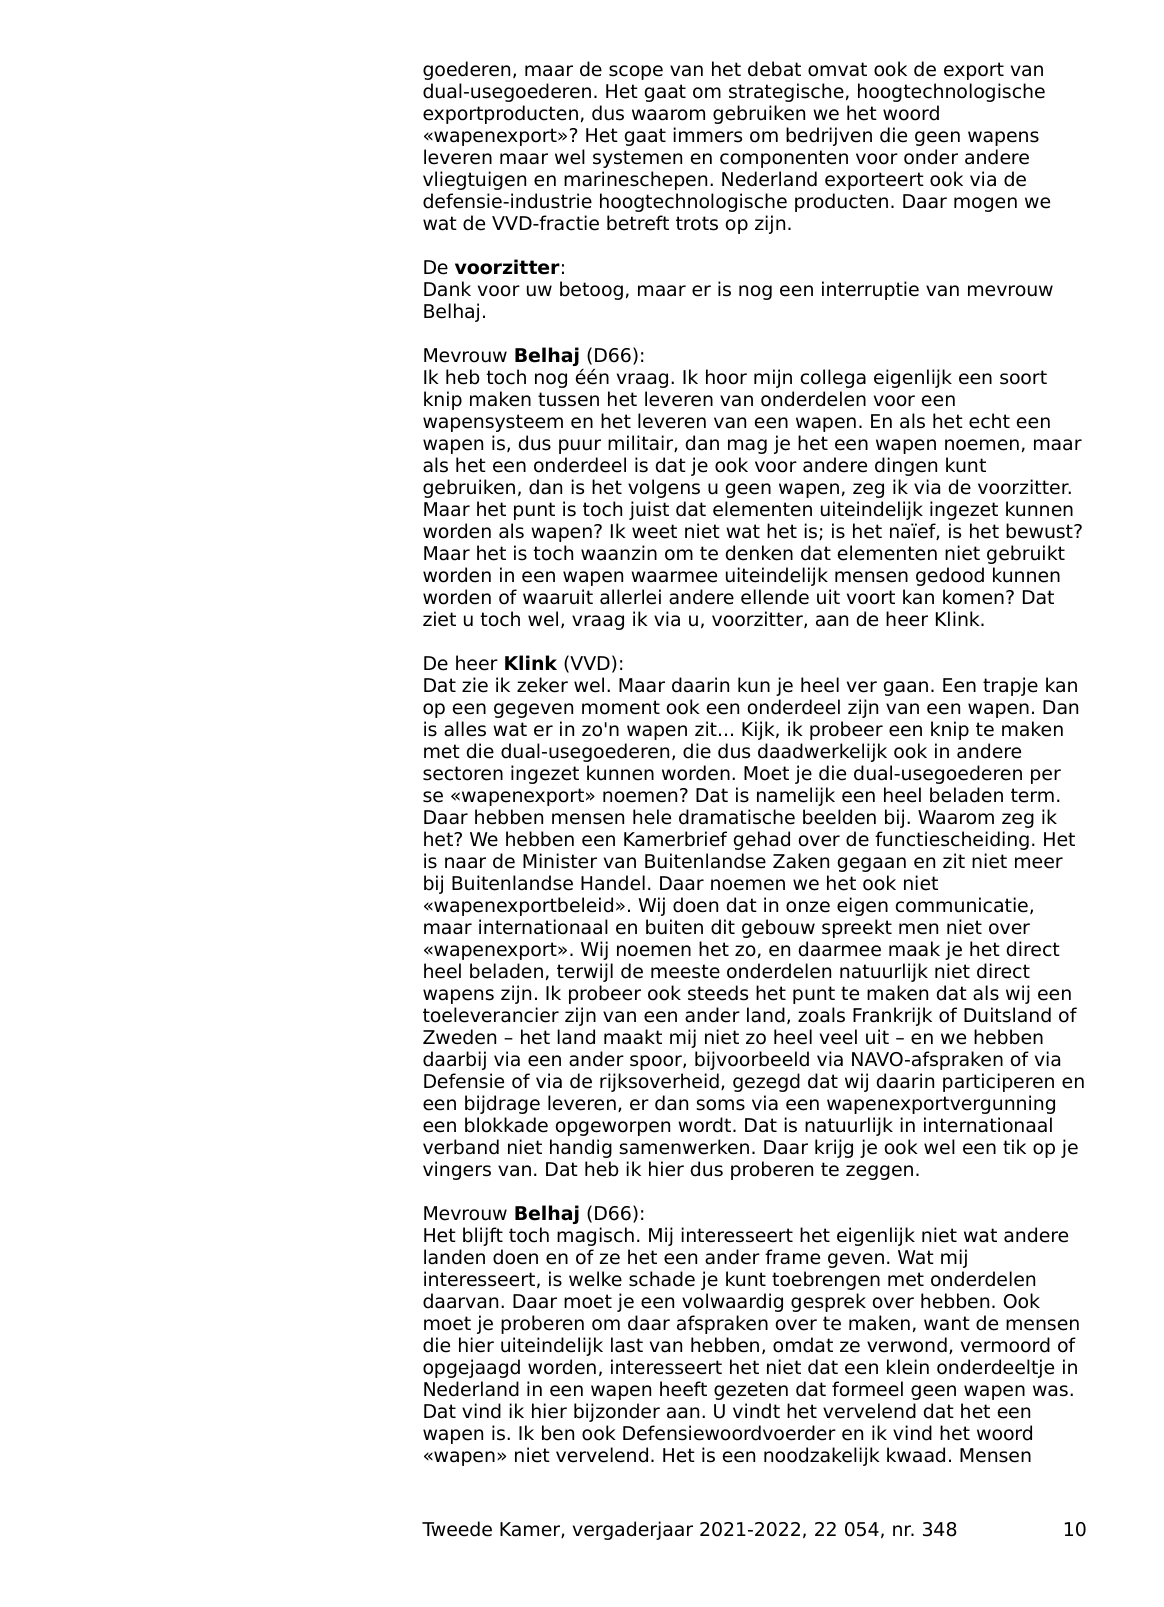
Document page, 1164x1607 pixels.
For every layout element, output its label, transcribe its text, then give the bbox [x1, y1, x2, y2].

text Het blijft toch magisch. Mij interesseert het eigenlijk niet wat andere landen doen en of ze het een ander frame geven. Wat mij interesseert, is welke schade je kunt toebrengen met onderdelen daarvan. Daar moet je een volwaardig gesprek over hebben. Ook moet je proberen om daar afspraken over te maken, want de mensen die hier uiteindelijk last van hebben, omdat ze verwond, vermoord of opgejaagd worden, interesseert het niet dat een klein onderdeeltje in Nederland in een wapen heeft gezeten dat formeel geen wapen was. Dat vind ik hier bijzonder aan. U vindt het vervelend dat het een wapen is. Ik ben ook Defensiewoordvoerder en ik vind het woord «wapen» niet vervelend. Het is een noodzakelijk kwaad. Mensen [422, 1225, 1087, 1467]
text De voorzitter: [422, 257, 1087, 279]
text Mevrouw Belhaj (D66): [422, 1203, 1087, 1225]
text Ik heb toch nog één vraag. Ik hoor mijn collega eigenlijk een soort knip maken tussen het leveren van onderdelen voor een wapensysteem en het leveren van een wapen. En als het echt een wapen is, dus puur militair, dan mag je het een wapen noemen, maar als het een onderdeel is dat je ook voor andere dingen kunt gebruiken, dan is het volgens u geen wapen, zeg ik via de voorzitter. Maar het punt is toch juist dat elementen uiteindelijk ingezet kunnen worden als wapen? Ik weet niet wat het is; is het naïef, is het bewust? Maar het is toch waanzin om te denken dat elementen niet gebruikt worden in een wapen waarmee uiteindelijk mensen gedood kunnen worden of waaruit allerlei andere ellende uit voort kan komen? Dat ziet u toch wel, vraag ik via u, voorzitter, aan de heer Klink. [422, 367, 1087, 631]
text De heer Klink (VVD): [422, 653, 1087, 675]
text Mevrouw Belhaj (D66): [422, 345, 1087, 367]
text Dank voor uw betoog, maar er is nog een interruptie van mevrouw Belhaj. [422, 279, 1087, 323]
text goederen, maar de scope van het debat omvat ook de export van dual-usegoederen. Het gaat om strategische, hoogtechnologische exportproducten, dus waarom gebruiken we het woord «wapenexport»? Het gaat immers om bedrijven die geen wapens leveren maar wel systemen en componenten voor onder andere vliegtuigen en marineschepen. Nederland exporteert ook via de defensie-industrie hoogtechnologische producten. Daar mogen we wat de VVD-fractie betreft trots op zijn. [422, 59, 1087, 235]
text Dat zie ik zeker wel. Maar daarin kun je heel ver gaan. Een trapje kan op een gegeven moment ook een onderdeel zijn van een wapen. Dan is alles wat er in zo'n wapen zit... Kijk, ik probeer een knip te maken met die dual-usegoederen, die dus daadwerkelijk ook in andere sectoren ingezet kunnen worden. Moet je die dual-usegoederen per se «wapenexport» noemen? Dat is namelijk een heel beladen term. Daar hebben mensen hele dramatische beelden bij. Waarom zeg ik het? We hebben een Kamerbrief gehad over de functiescheiding. Het is naar de Minister van Buitenlandse Zaken gegaan en zit niet meer bij Buitenlandse Handel. Daar noemen we het ook niet «wapenexportbeleid». Wij doen dat in onze eigen communicatie, maar internationaal en buiten dit gebouw spreekt men niet over «wapenexport». Wij noemen het zo, en daarmee maak je het direct heel beladen, terwijl de meeste onderdelen natuurlijk niet direct wapens zijn. Ik probeer ook steeds het punt te maken dat als wij een toeleverancier zijn van een ander land, zoals Frankrijk of Duitsland of Zweden – het land maakt mij niet zo heel veel uit – en we hebben daarbij via een ander spoor, bijvoorbeeld via NAVO-afspraken of via Defensie of via de rijksoverheid, gezegd dat wij daarin participeren en een bijdrage leveren, er dan soms via een wapenexportvergunning een blokkade opgeworpen wordt. Dat is natuurlijk in internationaal verband niet handig samenwerken. Daar krijg je ook wel een tik op je vingers van. Dat heb ik hier dus proberen te zeggen. [422, 675, 1087, 1181]
